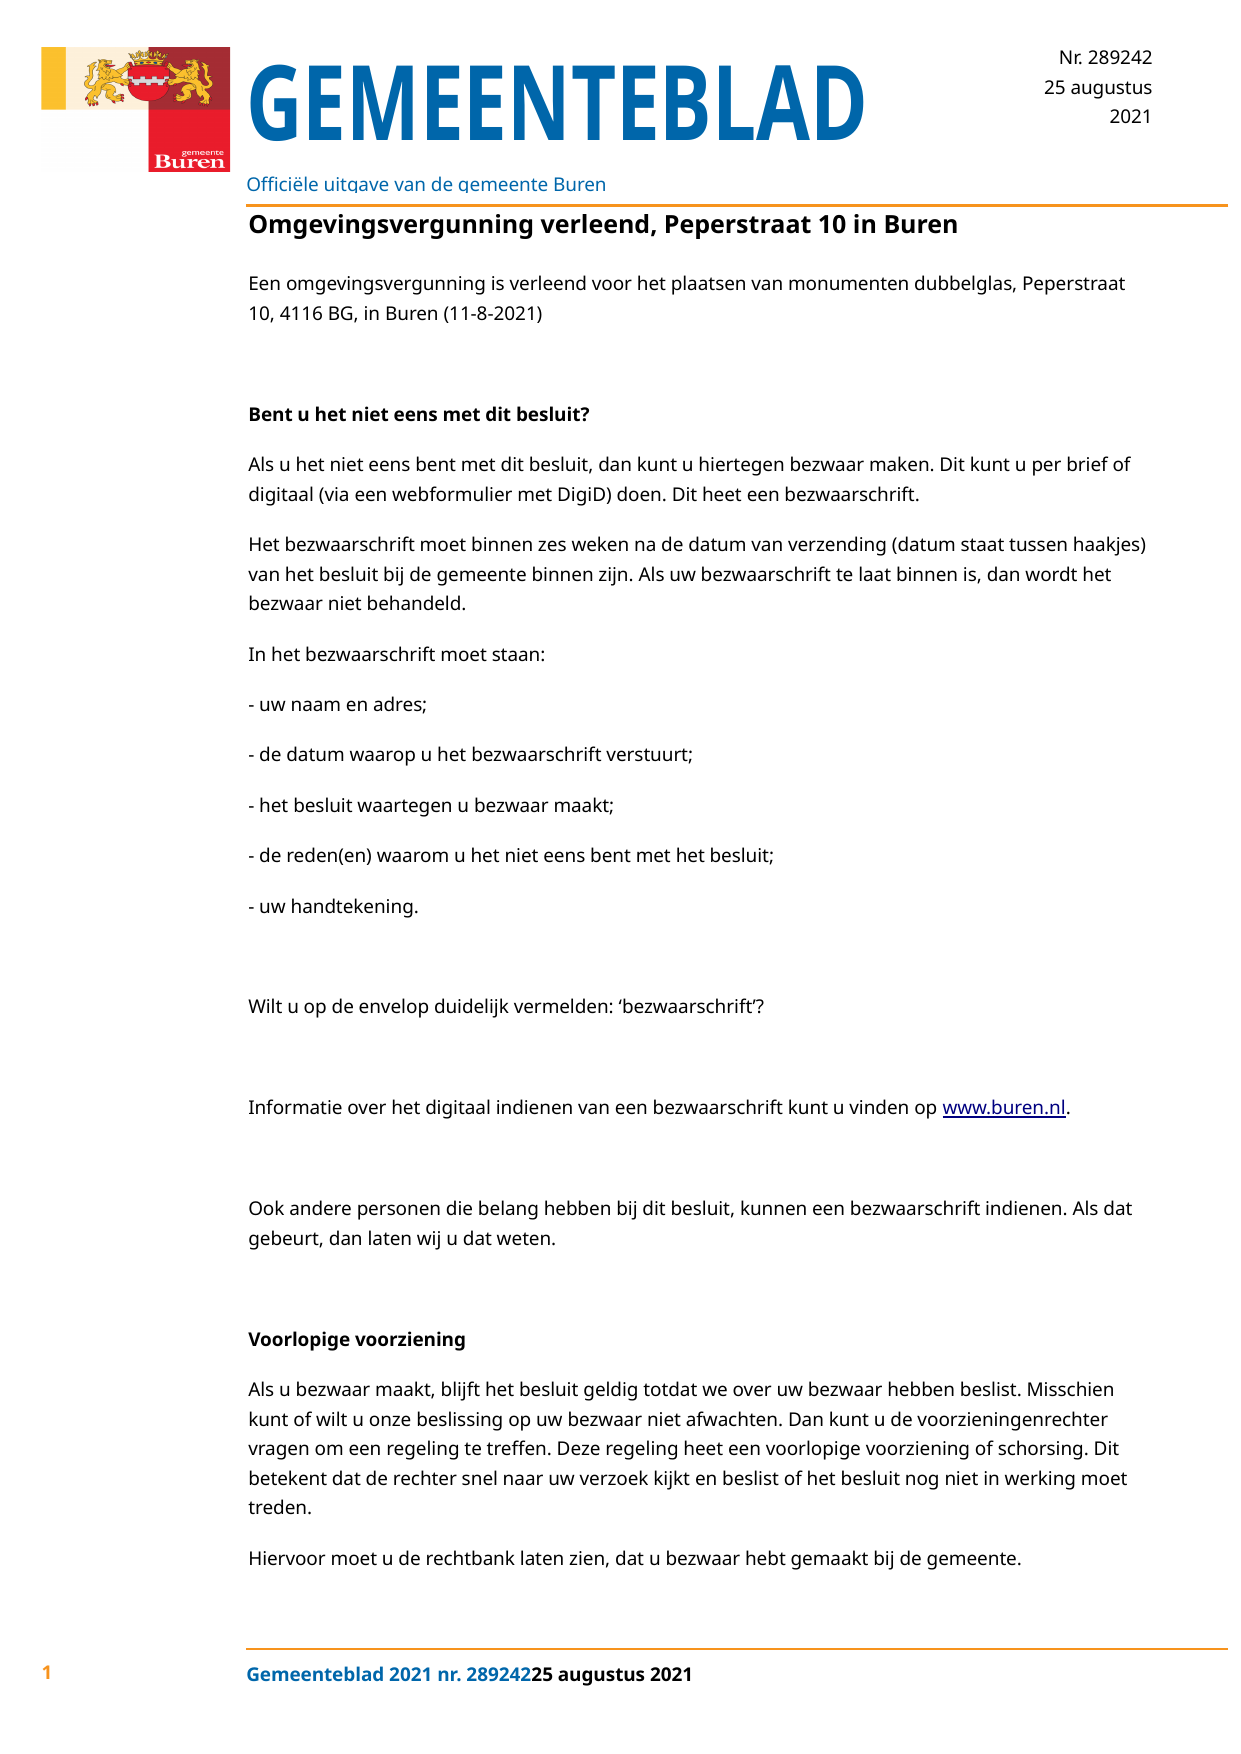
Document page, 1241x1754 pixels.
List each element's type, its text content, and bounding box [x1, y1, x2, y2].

text Voorlopige voorziening [248, 1326, 1152, 1351]
text - uw handtekening. [248, 893, 1152, 918]
text In het bezwaarschrift moet staan: [248, 641, 1152, 666]
text Hiervoor moet u de rechtbank laten zien, dat u bezwaar hebt gemaakt bij de gemeente. [248, 1545, 1152, 1571]
text Als u bezwaar maakt, blijft het besluit geldig totdat we over uw bezwaar hebben beslist. Misschien kunt of wilt u onze beslissing op uw bezwaar niet afwachten. Dan kunt u de voorzieningenrechter vragen om een regeling te treffen. Deze regeling heet een voorlopige voorziening of schorsing. Dit betekent dat de rechter snel naar uw verzoek kijkt en beslist of het besluit nog niet in werking moet treden. [248, 1376, 1152, 1520]
text Ook andere personen die belang hebben bij dit besluit, kunnen een bezwaarschrift indienen. Als dat gebeurt, dan laten wij u dat weten. [248, 1195, 1152, 1251]
text Wilt u op de envelop duidelijk vermelden: ‘bezwaarschrift’? [248, 994, 1152, 1019]
picture [41, 47, 231, 172]
text Het bezwaarschrift moet binnen zes weken na de datum van verzending (datum staat tussen haakjes) van het besluit bij de gemeente binnen zijn. Als uw bezwaarschrift te laat binnen is, dan wordt het bezwaar niet behandeld. [248, 531, 1152, 616]
text - de reden(en) waarom u het niet eens bent met het besluit; [248, 842, 1152, 868]
text - de datum waarop u het bezwaarschrift verstuurt; [248, 742, 1152, 767]
text Omgevingsvergunning verleend, Peperstraat 10 in Buren [248, 207, 1152, 241]
text - het besluit waartegen u bezwaar maakt; [248, 792, 1152, 818]
text - uw naam en adres; [248, 691, 1152, 717]
text Als u het niet eens bent met dit besluit, dan kunt u hiertegen bezwaar maken. Dit kunt u per brief of digitaal (via een webformulier met DigiD) doen. Dit heet een bezwaarschrift. [248, 451, 1152, 506]
text Bent u het niet eens met dit besluit? [248, 401, 1152, 426]
text Informatie over het digitaal indienen van een bezwaarschrift kunt u vinden op www.buren.nl. [248, 1094, 1152, 1120]
text Een omgevingsvergunning is verleend voor het plaatsen van monumenten dubbelglas, Peperstraat 10, 4116 BG, in Buren (11-8-2021) [248, 270, 1152, 326]
